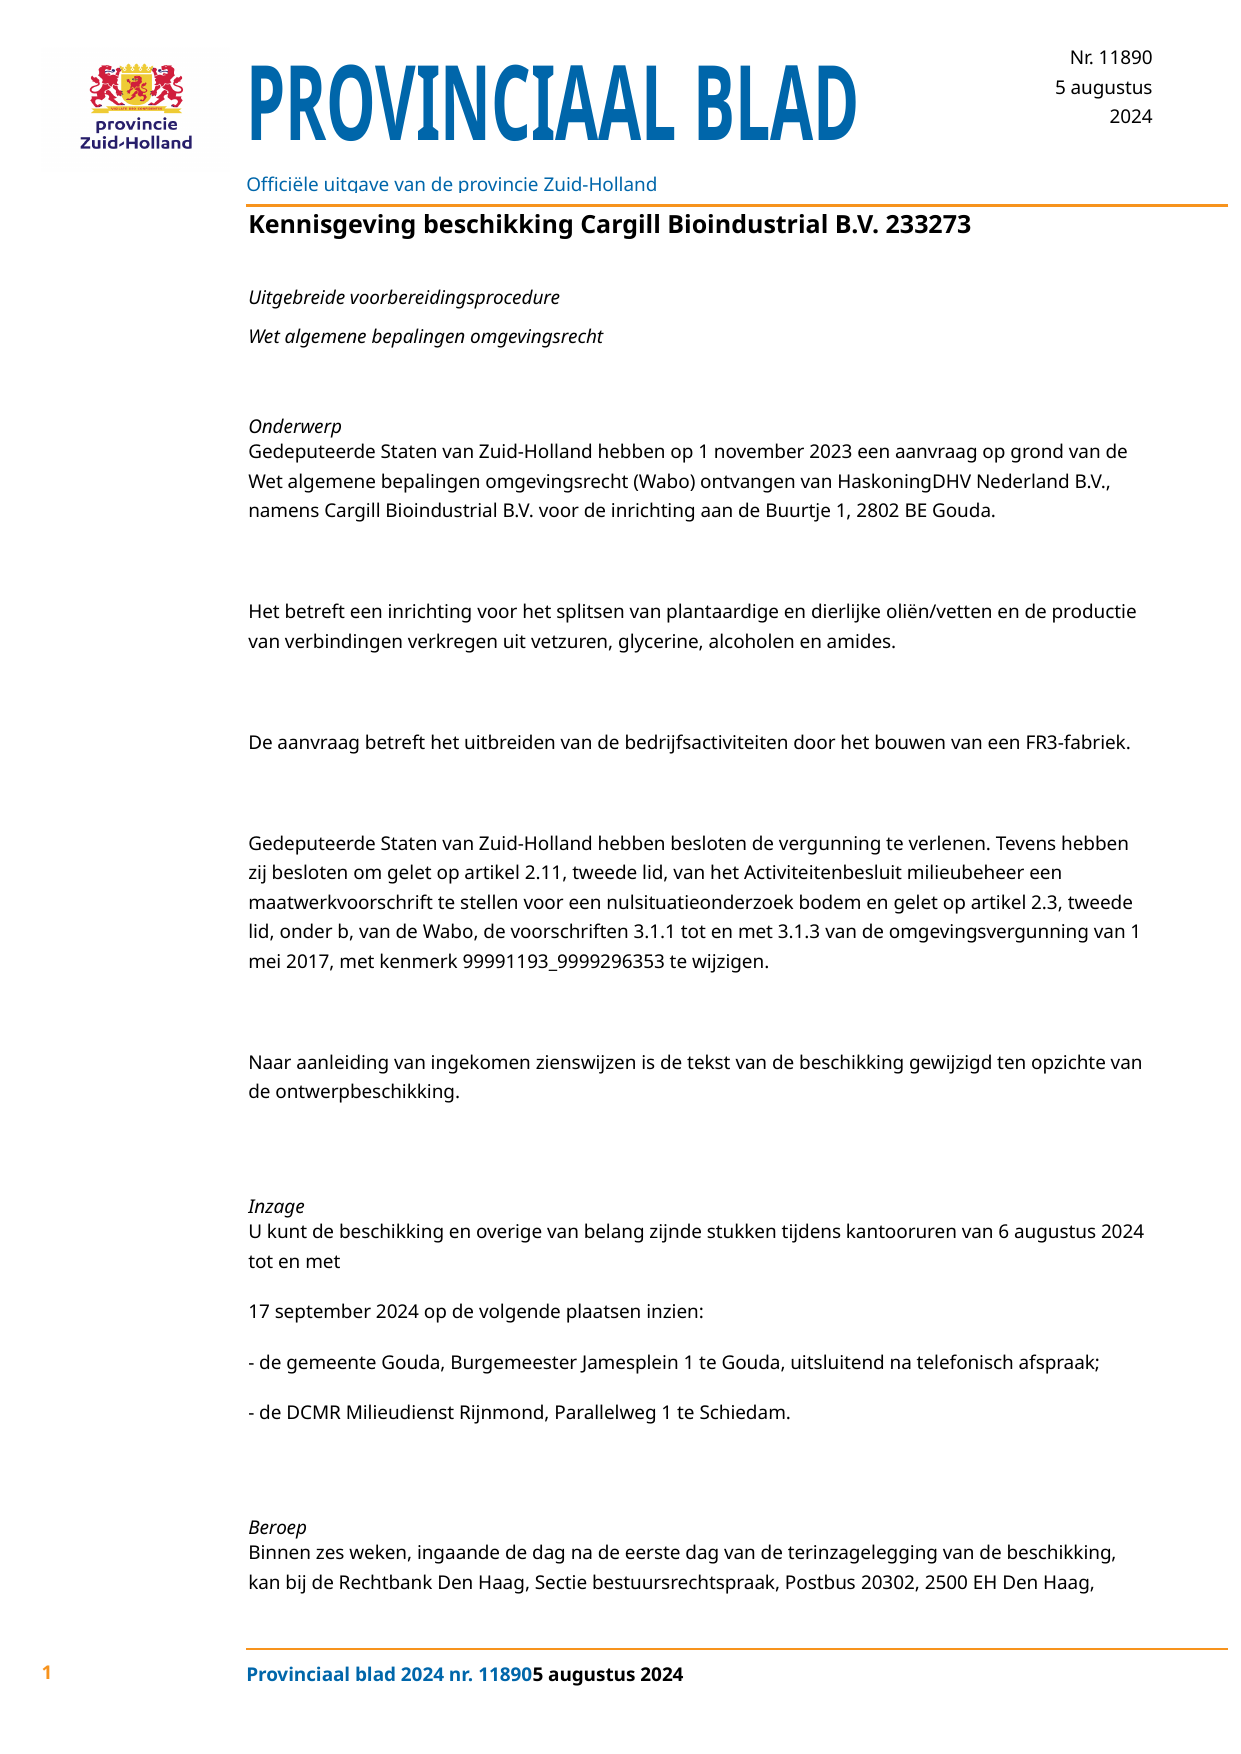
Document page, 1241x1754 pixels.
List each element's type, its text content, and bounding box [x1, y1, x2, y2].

text Naar aanleiding van ingekomen zienswijzen is de tekst van de beschikking gewijzigd ten opzichte van de ontwerpbeschikking. [248, 1049, 1152, 1104]
text 17 september 2024 op de volgende plaatsen inzien: [248, 1299, 1152, 1324]
picture [41, 47, 231, 172]
text Beroep [248, 1514, 1152, 1539]
text Wet algemene bepalingen omgevingsrecht [248, 323, 1152, 349]
text Inzage [248, 1193, 1152, 1219]
text Kennisgeving beschikking Cargill Bioindustrial B.V. 233273 [248, 207, 1152, 241]
text Gedeputeerde Staten van Zuid-Holland hebben op 1 november 2023 een aanvraag op grond van de Wet algemene bepalingen omgevingsrecht (Wabo) ontvangen van HaskoningDHV Nederland B.V., namens Cargill Bioindustrial B.V. voor de inrichting aan de Buurtje 1, 2802 BE Gouda. [248, 438, 1152, 523]
text Uitgebreide voorbereidingsprocedure [248, 284, 1152, 309]
text Binnen zes weken, ingaande de dag na de eerste dag van de terinzagelegging van de beschikking, kan bij de Rechtbank Den Haag, Sectie bestuursrechtspraak, Postbus 20302, 2500 EH Den Haag, [248, 1539, 1152, 1595]
text Gedeputeerde Staten van Zuid-Holland hebben besloten de vergunning te verlenen. Tevens hebben zij besloten om gelet op artikel 2.11, tweede lid, van het Activiteitenbesluit milieubeheer een maatwerkvoorschrift te stellen voor een nulsituatieonderzoek bodem en gelet op artikel 2.3, tweede lid, onder b, van de Wabo, de voorschriften 3.1.1 tot en met 3.1.3 van de omgevingsvergunning van 1 mei 2017, met kenmerk 99991193_9999296353 te wijzigen. [248, 830, 1152, 974]
text De aanvraag betreft het uitbreiden van de bedrijfsactiviteiten door het bouwen van een FR3-fabriek. [248, 729, 1152, 755]
text U kunt de beschikking en overige van belang zijnde stukken tijdens kantooruren van 6 augustus 2024 tot en met [248, 1219, 1152, 1274]
text Onderwerp [248, 413, 1152, 438]
text - de DCMR Milieudienst Rijnmond, Parallelweg 1 te Schiedam. [248, 1399, 1152, 1425]
text Het betreft een inrichting voor het splitsen van plantaardige en dierlijke oliën/vetten en de productie van verbindingen verkregen uit vetzuren, glycerine, alcoholen en amides. [248, 598, 1152, 654]
text - de gemeente Gouda, Burgemeester Jamesplein 1 te Gouda, uitsluitend na telefonisch afspraak; [248, 1349, 1152, 1375]
